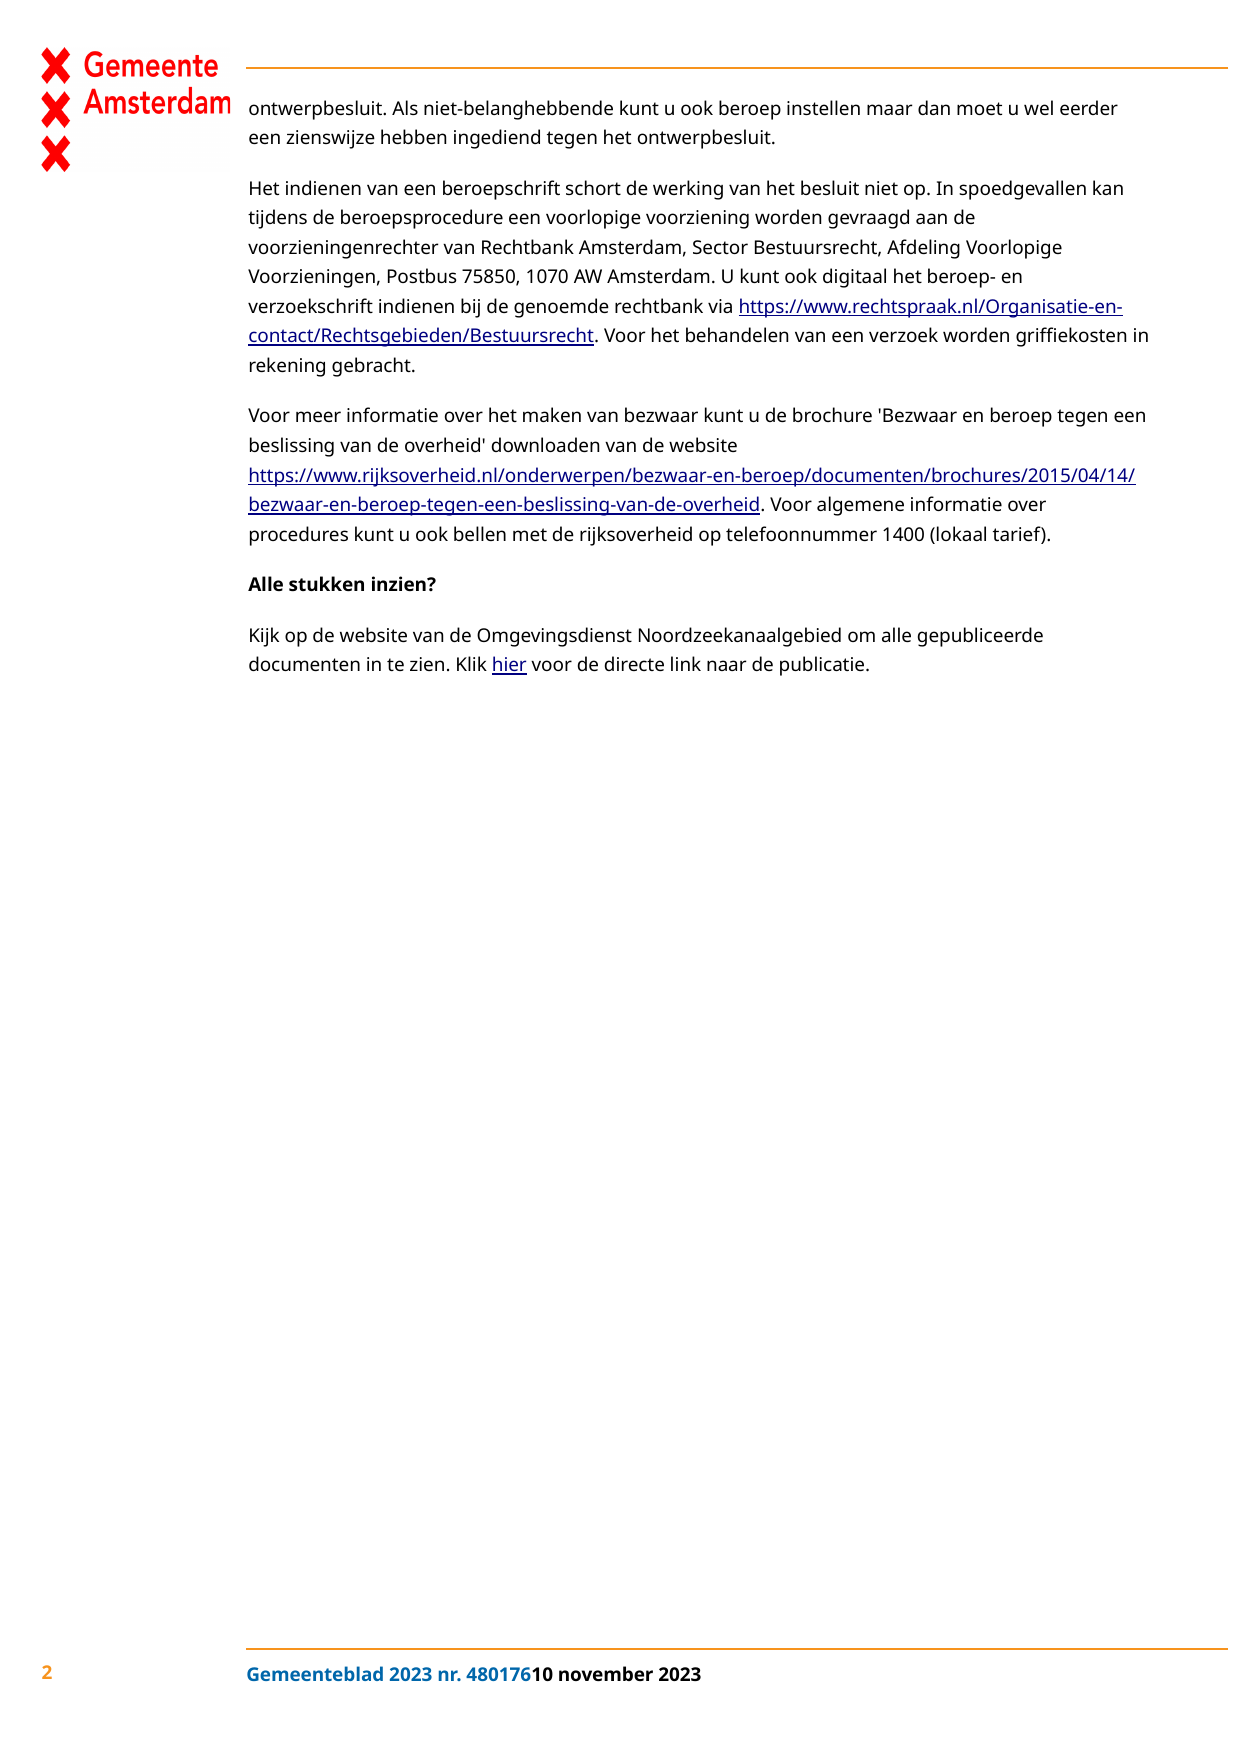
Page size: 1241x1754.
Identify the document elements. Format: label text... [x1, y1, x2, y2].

text Het indienen van een beroepschrift schort de werking van het besluit niet op. In spoedgevallen kan tijdens de beroepsprocedure een voorlopige voorziening worden gevraagd aan de voorzieningenrechter van Rechtbank Amsterdam, Sector Bestuursrecht, Afdeling Voorlopige Voorzieningen, Postbus 75850, 1070 AW Amsterdam. U kunt ook digitaal het beroep- en verzoekschrift indienen bij de genoemde rechtbank via https://www.rechtspraak.nl/Organisatie-en-contact/Rechtsgebieden/Bestuursrecht. Voor het behandelen van een verzoek worden griffiekosten in rekening gebracht. [248, 175, 1152, 378]
text Voor meer informatie over het maken van bezwaar kunt u de brochure 'Bezwaar en beroep tegen een beslissing van de overheid' downloaden van de website https://www.rijksoverheid.nl/onderwerpen/bezwaar-en-beroep/documenten/brochures/2015/04/14/bezwaar-en-beroep-tegen-een-beslissing-van-de-overheid. Voor algemene informatie over procedures kunt u ook bellen met de rijksoverheid op telefoonnummer 1400 (lokaal tarief). [248, 403, 1152, 547]
text ontwerpbesluit. Als niet-belanghebbende kunt u ook beroep instellen maar dan moet u wel eerder een zienswijze hebben ingediend tegen het ontwerpbesluit. [248, 95, 1152, 150]
picture [41, 47, 231, 172]
text Alle stukken inzien? [248, 571, 1152, 597]
text Kijk op de website van de Omgevingsdienst Noordzeekanaalgebied om alle gepubliceerde documenten in te zien. Klik hier voor de directe link naar de publicatie. [248, 622, 1152, 677]
